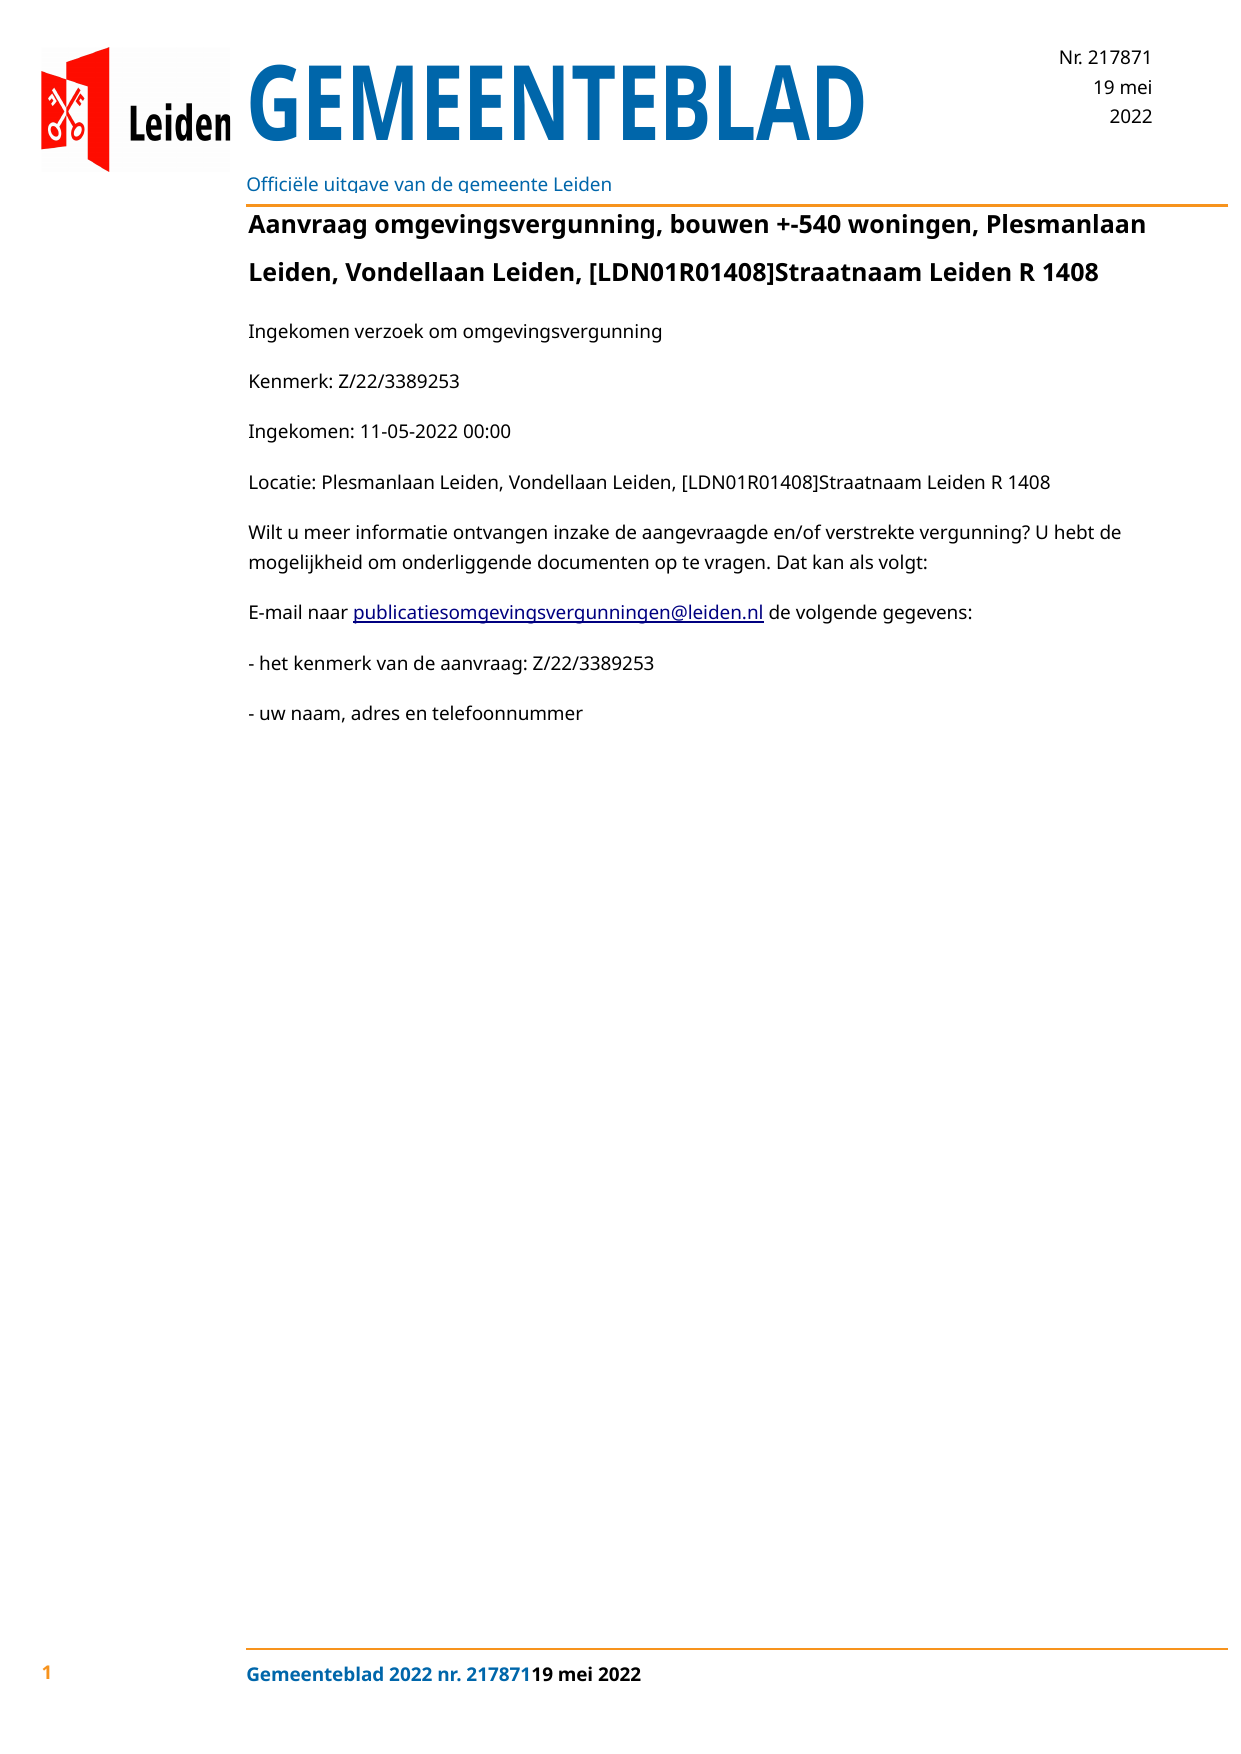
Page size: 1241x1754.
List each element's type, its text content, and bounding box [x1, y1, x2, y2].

picture [41, 47, 231, 172]
text Locatie: Plesmanlaan Leiden, Vondellaan Leiden, [LDN01R01408]Straatnaam Leiden R 1408 [248, 469, 1152, 495]
text Kenmerk: Z/22/3389253 [248, 368, 1152, 394]
text Ingekomen: 11-05-2022 00:00 [248, 419, 1152, 444]
text E-mail naar publicatiesomgevingsvergunningen@leiden.nl de volgende gegevens: [248, 599, 1152, 625]
text Ingekomen verzoek om omgevingsvergunning [248, 318, 1152, 344]
text - het kenmerk van de aanvraag: Z/22/3389253 [248, 650, 1152, 676]
text Wilt u meer informatie ontvangen inzake de aangevraagde en/of verstrekte vergunning? U hebt de mogelijkheid om onderliggende documenten op te vragen. Dat kan als volgt: [248, 519, 1152, 575]
text Aanvraag omgevingsvergunning, bouwen +-540 woningen, Plesmanlaan Leiden, Vondellaan Leiden, [LDN01R01408]Straatnaam Leiden R 1408 [248, 207, 1152, 288]
text - uw naam, adres en telefoonnummer [248, 700, 1152, 726]
